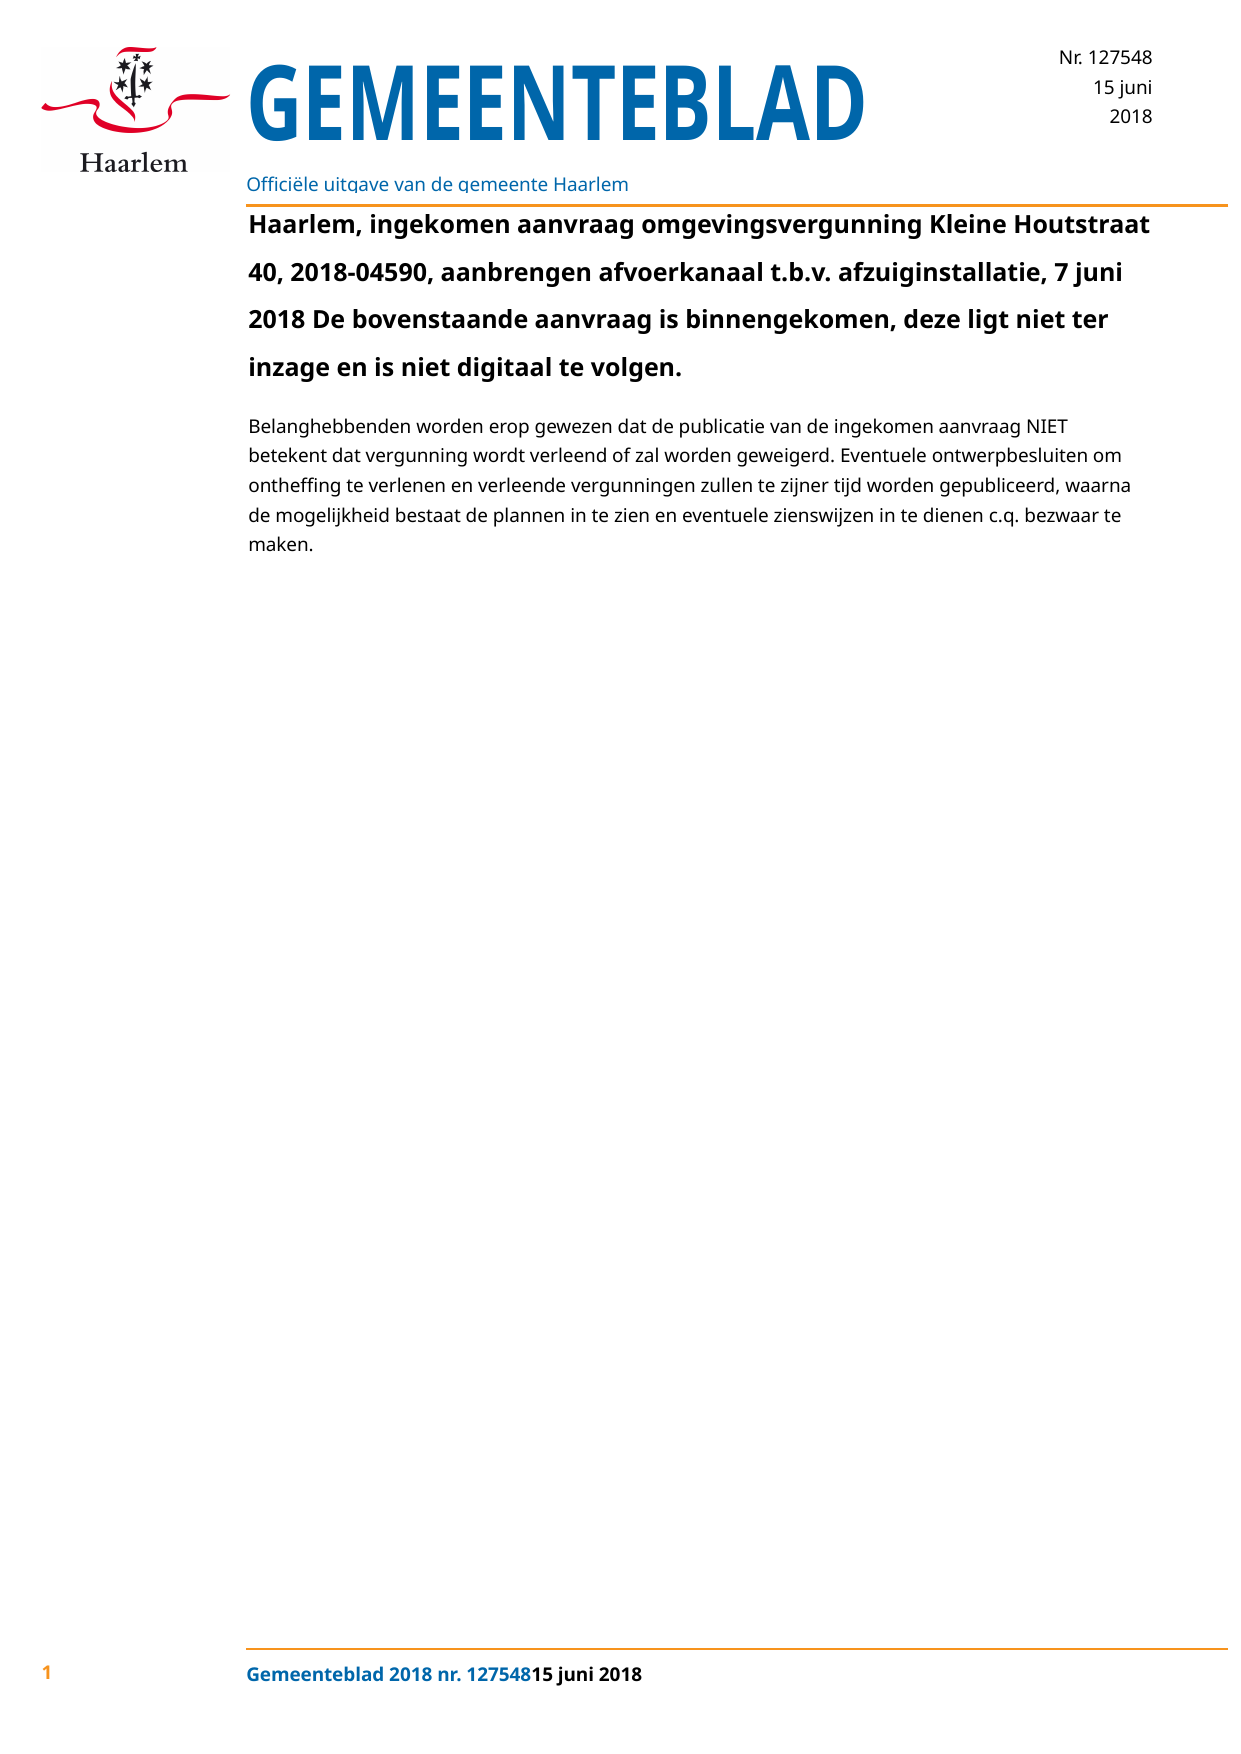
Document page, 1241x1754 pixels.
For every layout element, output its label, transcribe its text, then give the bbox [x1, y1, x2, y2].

text Belanghebbenden worden erop gewezen dat de publicatie van de ingekomen aanvraag NIET betekent dat vergunning wordt verleend of zal worden geweigerd. Eventuele ontwerpbesluiten om ontheffing te verlenen en verleende vergunningen zullen te zijner tijd worden gepubliceerd, waarna de mogelijkheid bestaat de plannen in te zien en eventuele zienswijzen in te dienen c.q. bezwaar te maken. [248, 413, 1152, 557]
picture [41, 47, 231, 172]
text Haarlem, ingekomen aanvraag omgevingsvergunning Kleine Houtstraat 40, 2018-04590, aanbrengen afvoerkanaal t.b.v. afzuiginstallatie, 7 juni 2018 De bovenstaande aanvraag is binnengekomen, deze ligt niet ter inzage en is niet digitaal te volgen. [248, 207, 1152, 384]
